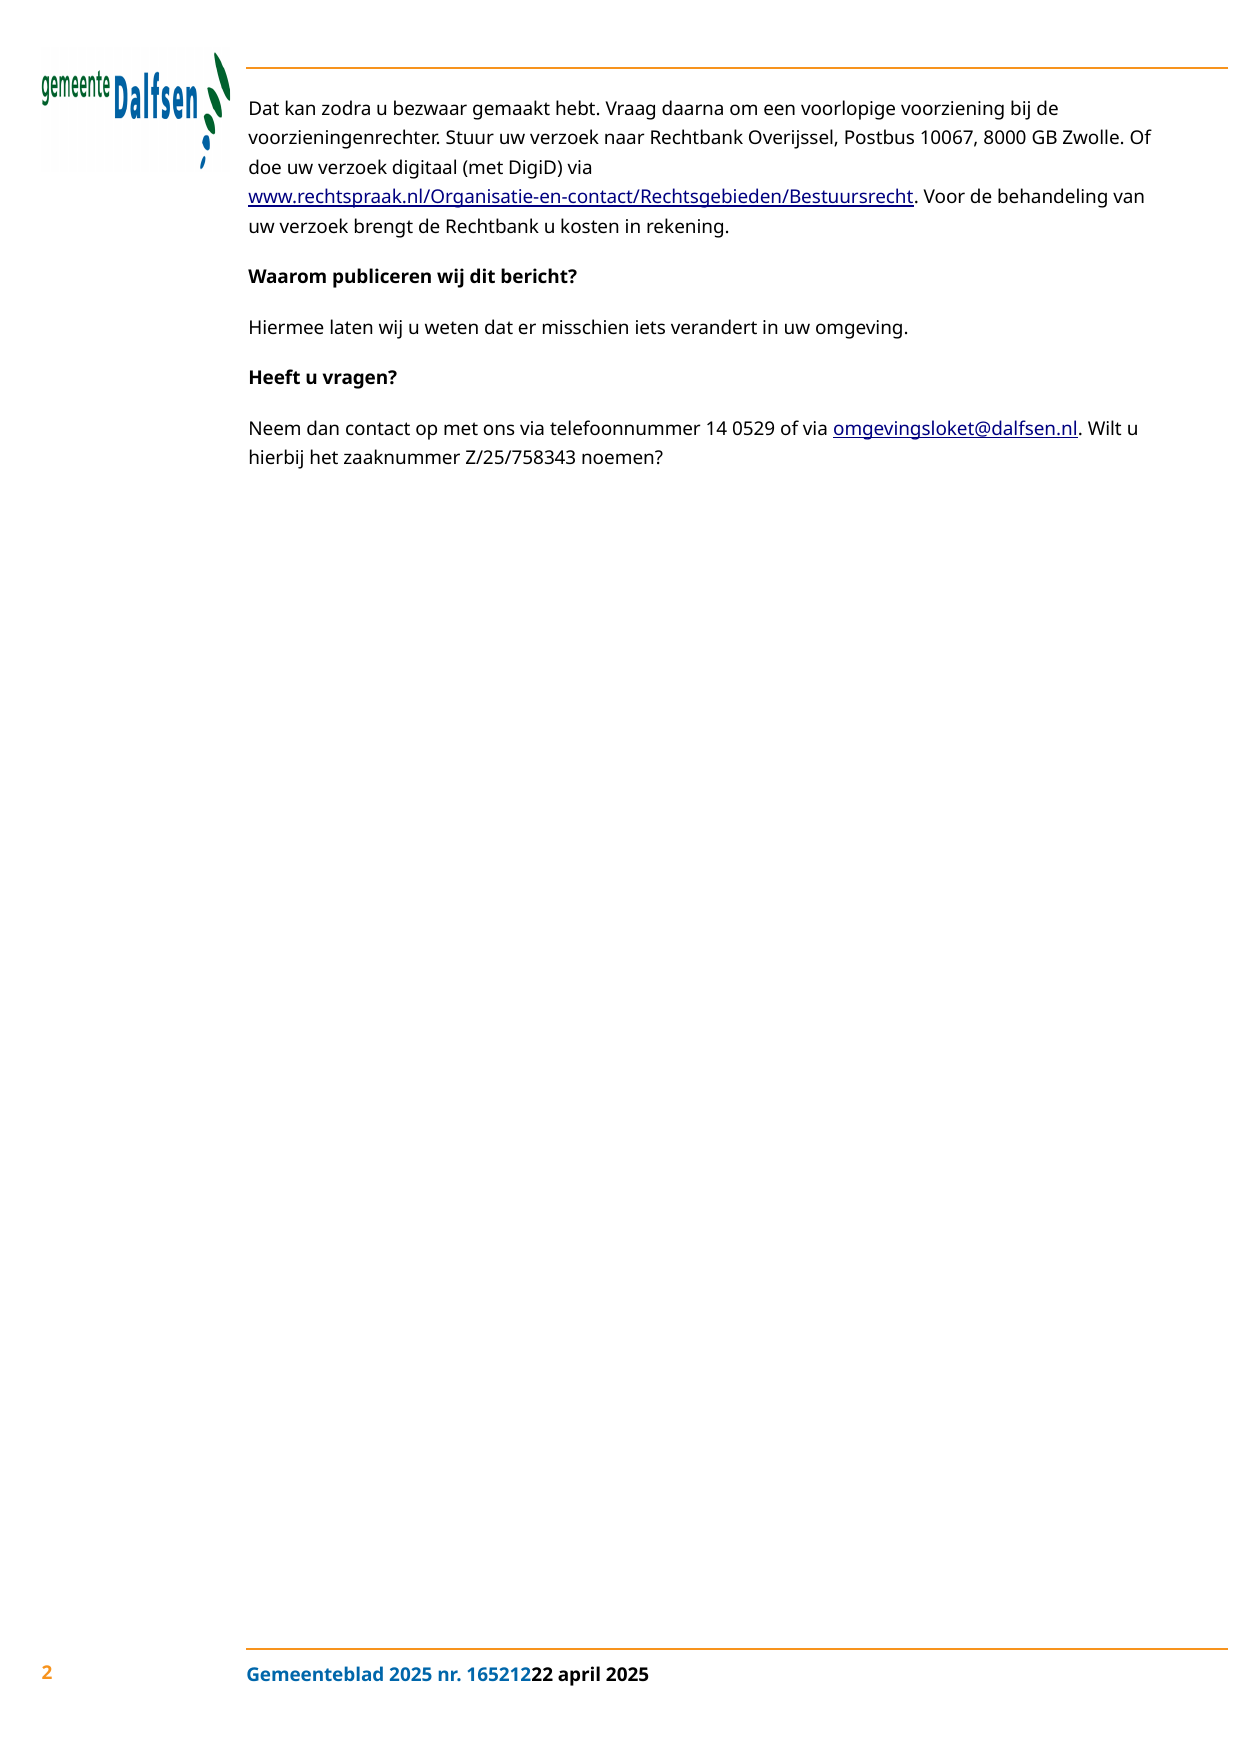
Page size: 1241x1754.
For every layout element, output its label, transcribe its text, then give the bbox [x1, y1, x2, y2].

text Neem dan contact op met ons via telefoonnummer 14 0529 of via omgevingsloket@dalfsen.nl. Wilt u hierbij het zaaknummer Z/25/758343 noemen? [248, 415, 1152, 470]
picture [41, 47, 231, 172]
text Waarom publiceren wij dit bericht? [248, 263, 1152, 289]
text Hiermee laten wij u weten dat er misschien iets verandert in uw omgeving. [248, 314, 1152, 340]
text Dat kan zodra u bezwaar gemaakt hebt. Vraag daarna om een voorlopige voorziening bij de voorzieningenrechter. Stuur uw verzoek naar Rechtbank Overijssel, Postbus 10067, 8000 GB Zwolle. Of doe uw verzoek digitaal (met DigiD) via www.rechtspraak.nl/Organisatie-en-contact/Rechtsgebieden/Bestuursrecht. Voor de behandeling van uw verzoek brengt de Rechtbank u kosten in rekening. [248, 95, 1152, 239]
text Heeft u vragen? [248, 364, 1152, 390]
